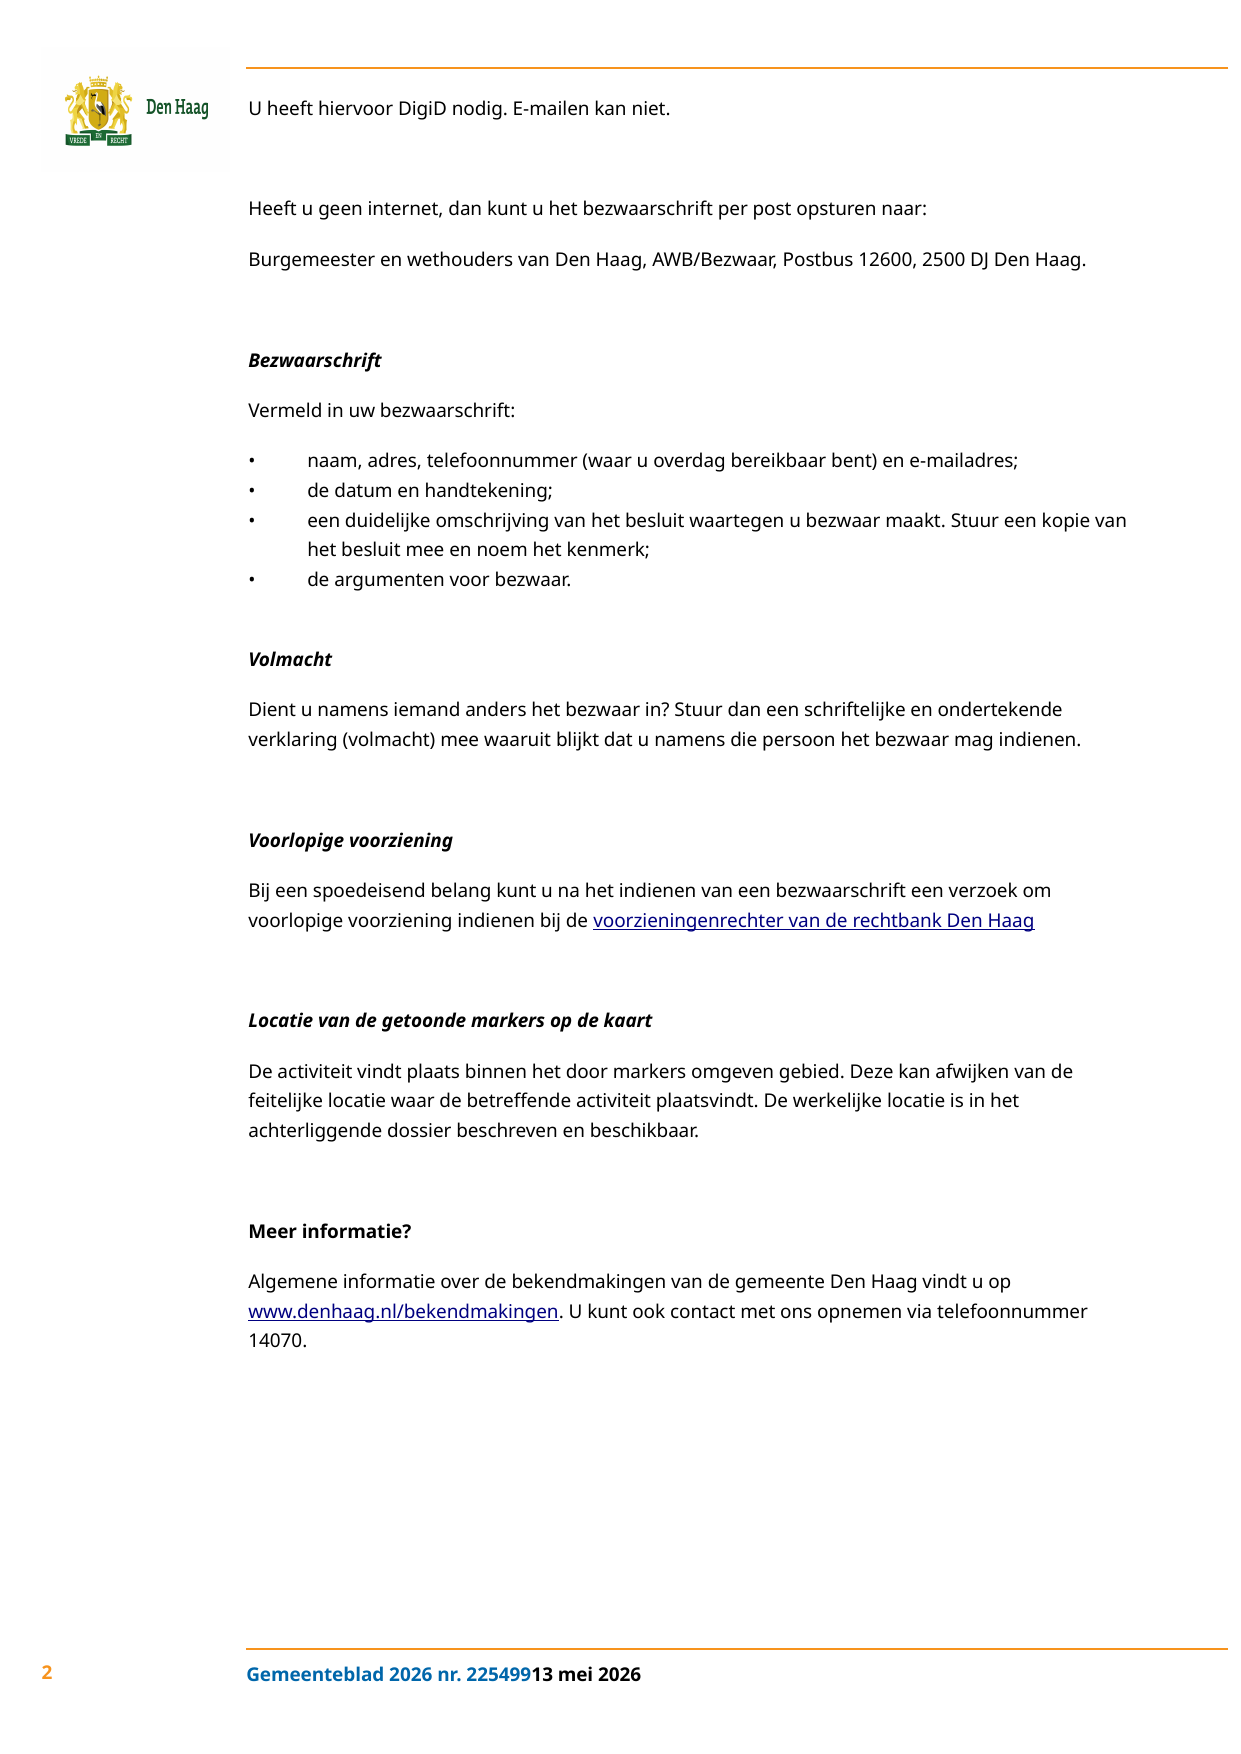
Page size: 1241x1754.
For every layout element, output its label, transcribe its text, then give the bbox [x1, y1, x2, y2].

text Voorlopige voorziening [248, 827, 1152, 853]
text Vermeld in uw bezwaarschrift: [248, 397, 1152, 423]
text Algemene informatie over de bekendmakingen van de gemeente Den Haag vindt u op www.denhaag.nl/bekendmakingen. U kunt ook contact met ons opnemen via telefoonnummer 14070. [248, 1268, 1152, 1353]
text Volmacht [248, 646, 1152, 672]
text Dient u namens iemand anders het bezwaar in? Stuur dan een schriftelijke en ondertekende verklaring (volmacht) mee waaruit blijkt dat u namens die persoon het bezwaar mag indienen. [248, 696, 1152, 752]
picture [41, 47, 231, 172]
text Meer informatie? [248, 1218, 1152, 1244]
list de argumenten voor bezwaar. [248, 566, 1152, 592]
text Burgemeester en wethouders van Den Haag, AWB/Bezwaar, Postbus 12600, 2500 DJ Den Haag. [248, 246, 1152, 272]
list naam, adres, telefoonnummer (waar u overdag bereikbaar bent) en e-mailadres; [248, 448, 1152, 473]
list de datum en handtekening; [248, 477, 1152, 503]
text U heeft hiervoor DigiD nodig. E-mailen kan niet. [248, 95, 1152, 121]
list een duidelijke omschrijving van het besluit waartegen u bezwaar maakt. Stuur een kopie van het besluit mee en noem het kenmerk; [248, 507, 1152, 562]
text Locatie van de getoonde markers op de kaart [248, 1008, 1152, 1033]
text Bezwaarschrift [248, 347, 1152, 373]
text Bij een spoedeisend belang kunt u na het indienen van een bezwaarschrift een verzoek om voorlopige voorziening indienen bij de voorzieningenrechter van de rechtbank Den Haag [248, 877, 1152, 933]
text Heeft u geen internet, dan kunt u het bezwaarschrift per post opsturen naar: [248, 196, 1152, 221]
text De activiteit vindt plaats binnen het door markers omgeven gebied. Deze kan afwijken van de feitelijke locatie waar de betreffende activiteit plaatsvindt. De werkelijke locatie is in het achterliggende dossier beschreven en beschikbaar. [248, 1058, 1152, 1143]
